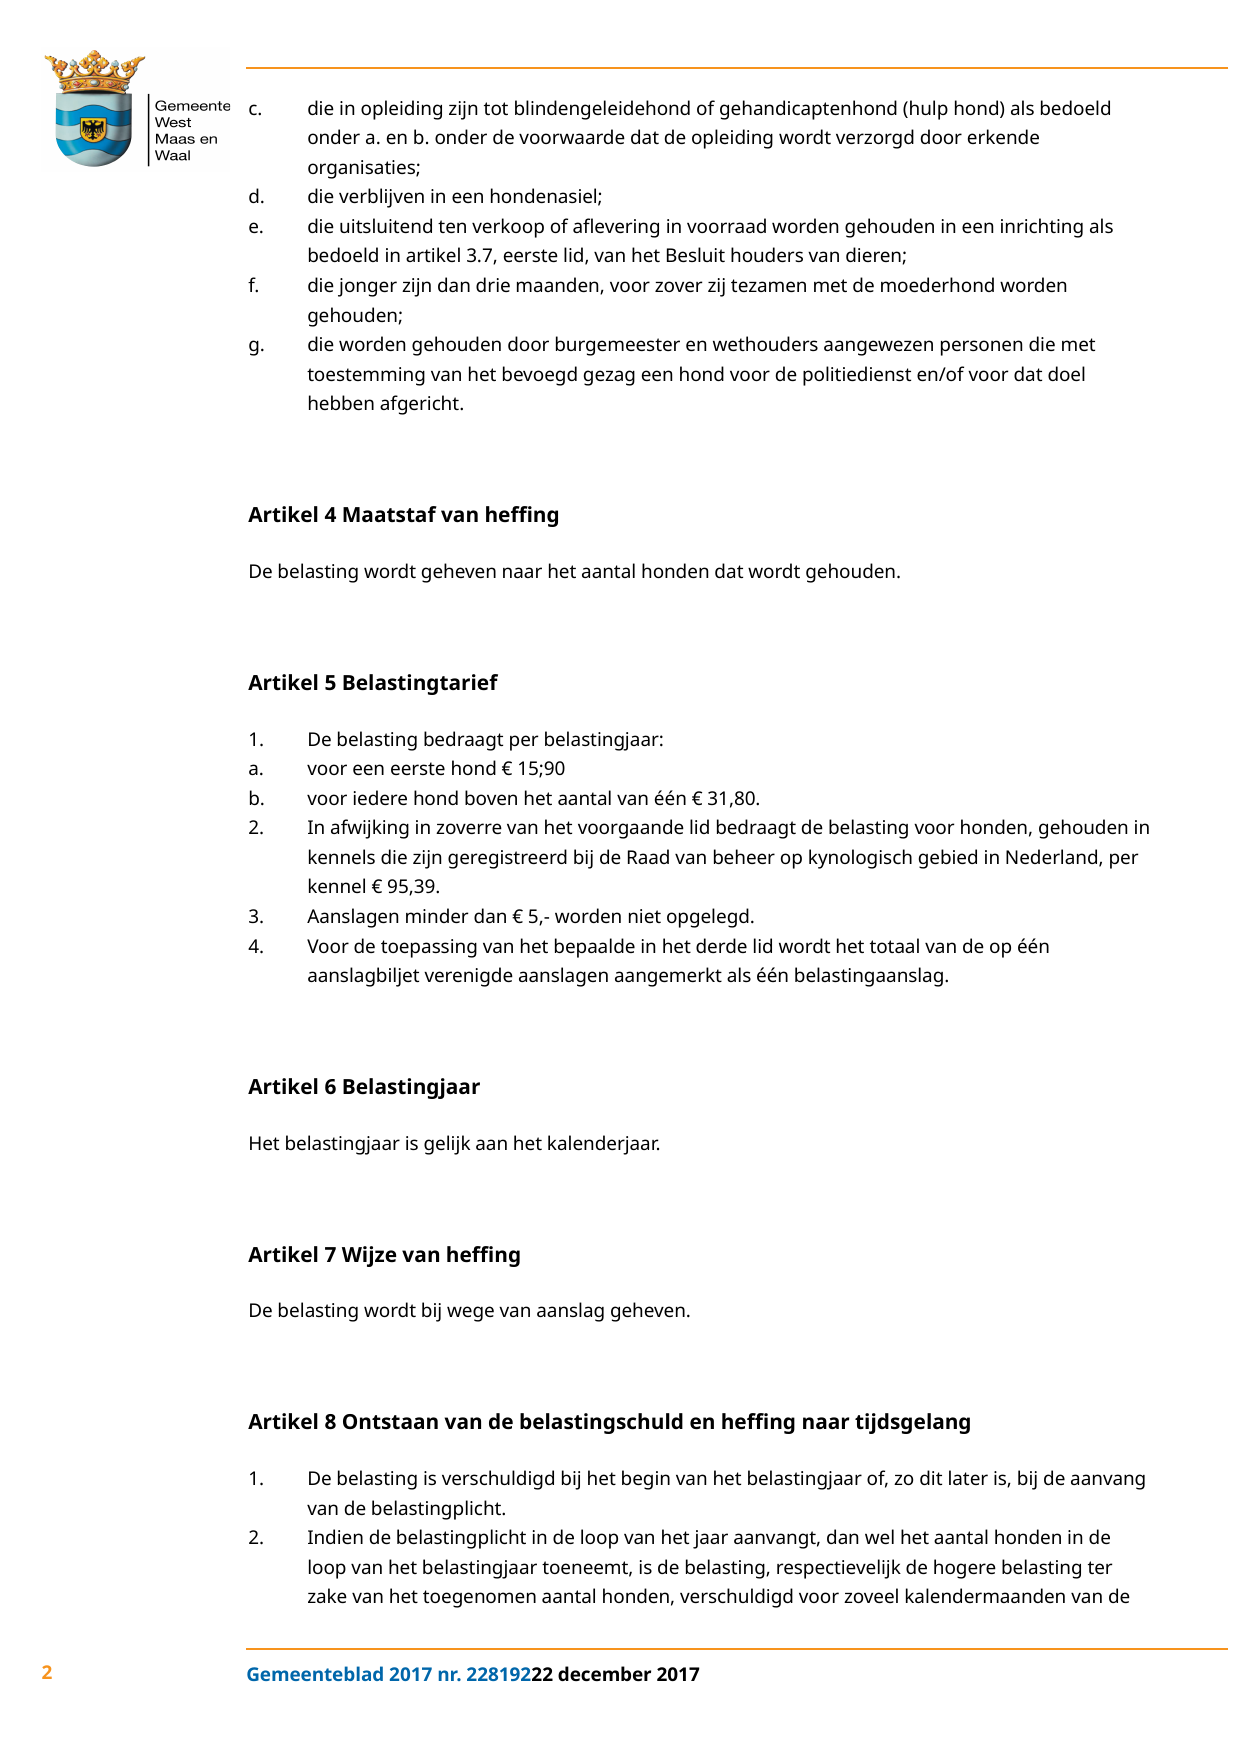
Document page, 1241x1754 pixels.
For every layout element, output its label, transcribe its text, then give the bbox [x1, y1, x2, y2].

text Artikel 7 Wijze van heffing [248, 1240, 1152, 1268]
text Het belastingjaar is gelijk aan het kalenderjaar. [248, 1130, 1152, 1156]
text Artikel 5 Belastingtarief [248, 668, 1152, 696]
text Artikel 6 Belastingjaar [248, 1072, 1152, 1101]
list Aanslagen minder dan € 5,- worden niet opgelegd. [248, 903, 1152, 929]
list voor iedere hond boven het aantal van één € 31,80. [248, 785, 1152, 811]
list die uitsluitend ten verkoop of aflevering in voorraad worden gehouden in een inrichting als bedoeld in artikel 3.7, eerste lid, van het Besluit houders van dieren; [248, 213, 1152, 268]
list die verblijven in een hondenasiel; [248, 183, 1152, 209]
list De belasting is verschuldigd bij het begin van het belastingjaar of, zo dit later is, bij de aanvang van de belastingplicht. [248, 1465, 1152, 1521]
list In afwijking in zoverre van het voorgaande lid bedraagt de belasting voor honden, gehouden in kennels die zijn geregistreerd bij de Raad van beheer op kynologisch gebied in Nederland, per kennel € 95,39. [248, 814, 1152, 899]
list die jonger zijn dan drie maanden, voor zover zij tezamen met de moederhond worden gehouden; [248, 272, 1152, 328]
text Artikel 4 Maatstaf van heffing [248, 500, 1152, 529]
text Artikel 8 Ontstaan van de belastingschuld en heffing naar tijdsgelang [248, 1407, 1152, 1436]
list Indien de belastingplicht in de loop van het jaar aanvangt, dan wel het aantal honden in de loop van het belastingjaar toeneemt, is de belasting, respectievelijk de hogere belasting ter zake van het toegenomen aantal honden, verschuldigd voor zoveel kalendermaanden van de [248, 1524, 1152, 1609]
picture [41, 47, 231, 172]
list die in opleiding zijn tot blindengeleidehond of gehandicaptenhond (hulp hond) als bedoeld onder a. en b. onder de voorwaarde dat de opleiding wordt verzorgd door erkende organisaties; [248, 95, 1152, 180]
list De belasting bedraagt per belastingjaar: [248, 726, 1152, 752]
text De belasting wordt bij wege van aanslag geheven. [248, 1298, 1152, 1323]
list Voor de toepassing van het bepaalde in het derde lid wordt het totaal van de op één aanslagbiljet verenigde aanslagen aangemerkt als één belastingaanslag. [248, 933, 1152, 988]
text De belasting wordt geheven naar het aantal honden dat wordt gehouden. [248, 558, 1152, 584]
list voor een eerste hond € 15;90 [248, 755, 1152, 781]
list die worden gehouden door burgemeester en wethouders aangewezen personen die met toestemming van het bevoegd gezag een hond voor de politiedienst en/of voor dat doel hebben afgericht. [248, 331, 1152, 416]
